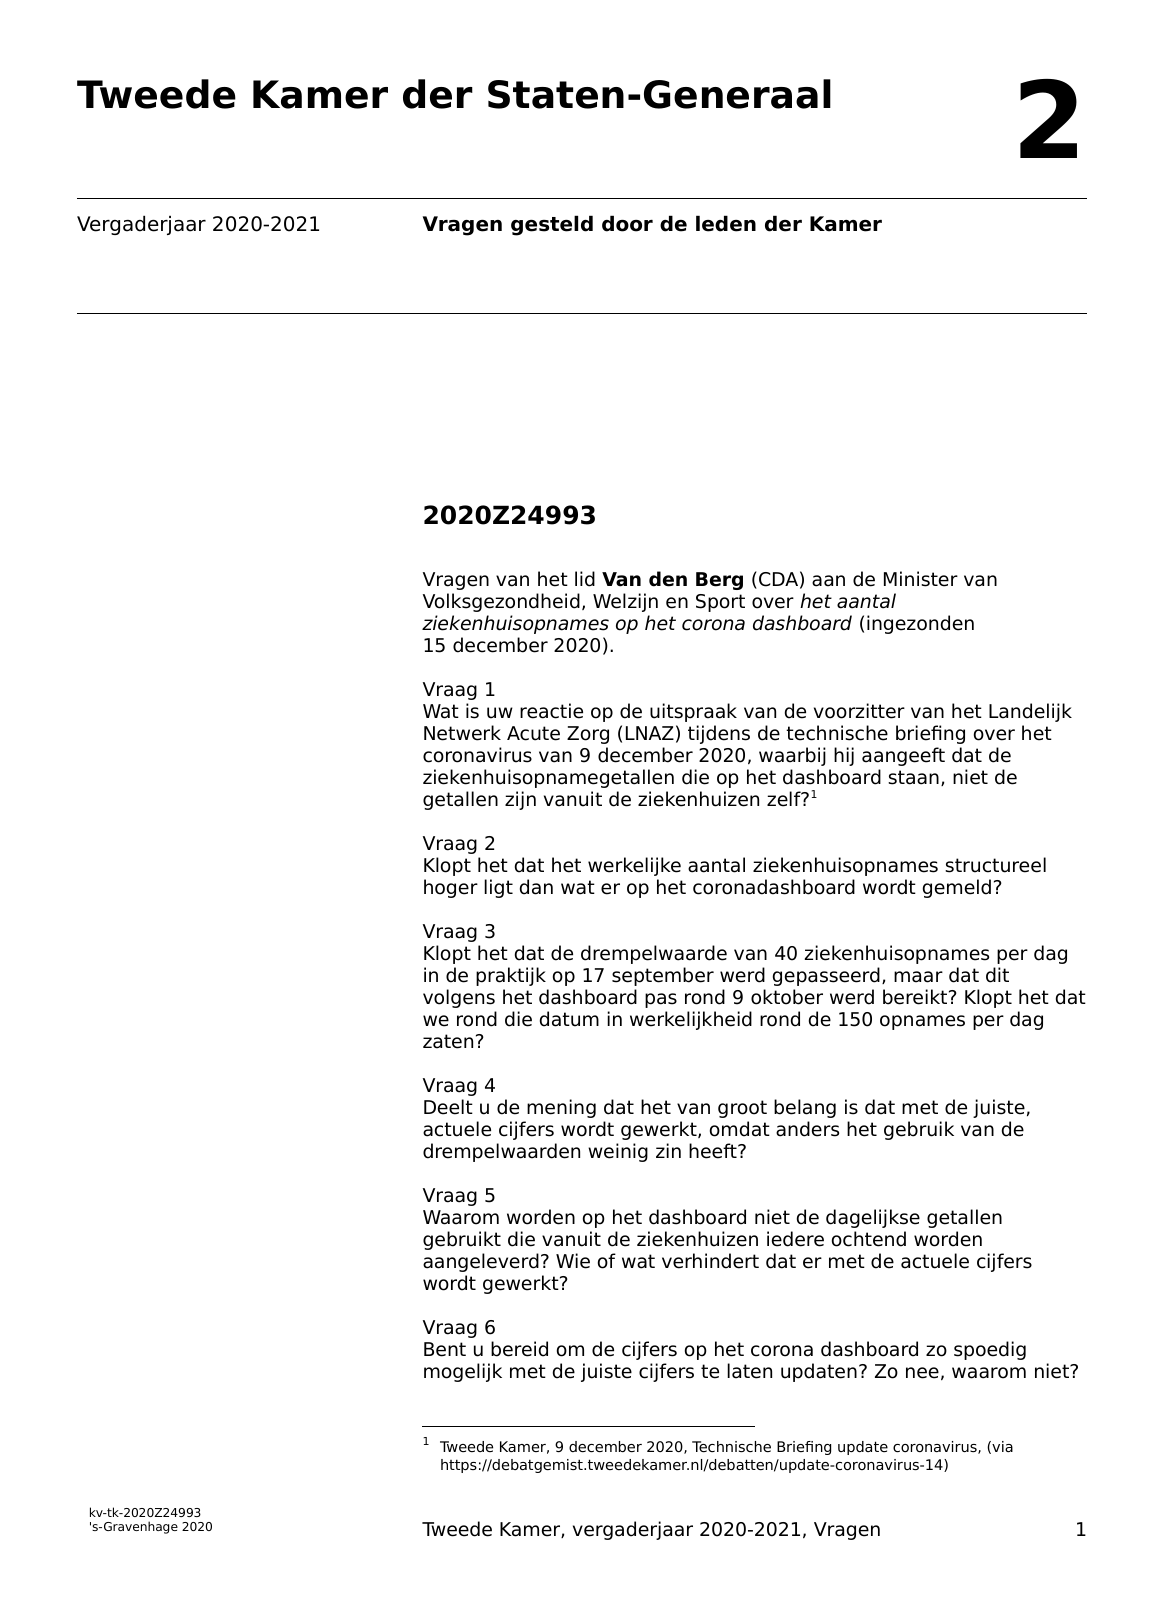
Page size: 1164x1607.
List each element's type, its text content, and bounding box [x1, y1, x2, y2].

text Vraag 6 [422, 1317, 1087, 1339]
table_cell Vragen gesteld door de leden der Kamer [422, 199, 1087, 313]
text Deelt u de mening dat het van groot belang is dat met de juiste, actuele cijfers wordt gewerkt, omdat anders het gebruik van de drempelwaarden weinig zin heeft? [422, 1097, 1087, 1163]
text Wat is uw reactie op de uitspraak van de voorzitter van het Landelijk Netwerk Acute Zorg (LNAZ) tijdens de technische briefing over het coronavirus van 9 december 2020, waarbij hij aangeeft dat de ziekenhuisopnamegetallen die op het dashboard staan, niet de getallen zijn vanuit de ziekenhuizen zelf? [422, 701, 1087, 811]
text Vraag 5 [422, 1185, 1087, 1207]
text kv-tk-2020Z24993 [88, 1506, 323, 1520]
text Vraag 2 [422, 833, 1087, 855]
text Tweede Kamer, 9 december 2020, Technische Briefing update coronavirus, (via https://debatgemist.tweedekamer.nl/debatten/update-coronavirus-14) [422, 1435, 1087, 1474]
table_header Tweede Kamer der Staten-Generaal [77, 59, 886, 198]
text Klopt het dat de drempelwaarde van 40 ziekenhuisopnames per dag in de praktijk op 17 september werd gepasseerd, maar dat dit volgens het dashboard pas rond 9 oktober werd bereikt? Klopt het dat we rond die datum in werkelijkheid rond de 150 opnames per dag zaten? [422, 943, 1087, 1053]
text Vraag 4 [422, 1075, 1087, 1097]
text 2020Z24993 [422, 501, 1087, 531]
text Klopt het dat het werkelijke aantal ziekenhuisopnames structureel hoger ligt dan wat er op het coronadashboard wordt gemeld? [422, 855, 1087, 899]
text Vraag 1 [422, 679, 1087, 701]
text Vragen van het lid Van den Berg (CDA) aan de Minister van Volksgezondheid, Welzijn en Sport over het aantal ziekenhuisopnames op het corona dashboard (ingezonden 15 december 2020). [422, 569, 1087, 657]
text Waarom worden op het dashboard niet de dagelijkse getallen gebruikt die vanuit de ziekenhuizen iedere ochtend worden aangeleverd? Wie of wat verhindert dat er met de actuele cijfers wordt gewerkt? [422, 1207, 1087, 1295]
text Vraag 3 [422, 921, 1087, 943]
text 's-Gravenhage 2020 [88, 1520, 323, 1534]
text Bent u bereid om de cijfers op het corona dashboard zo spoedig mogelijk met de juiste cijfers te laten updaten? Zo nee, waarom niet? [422, 1339, 1087, 1383]
table_header 2 [886, 59, 1087, 198]
table_cell Vergaderjaar 2020-2021 [77, 199, 422, 313]
